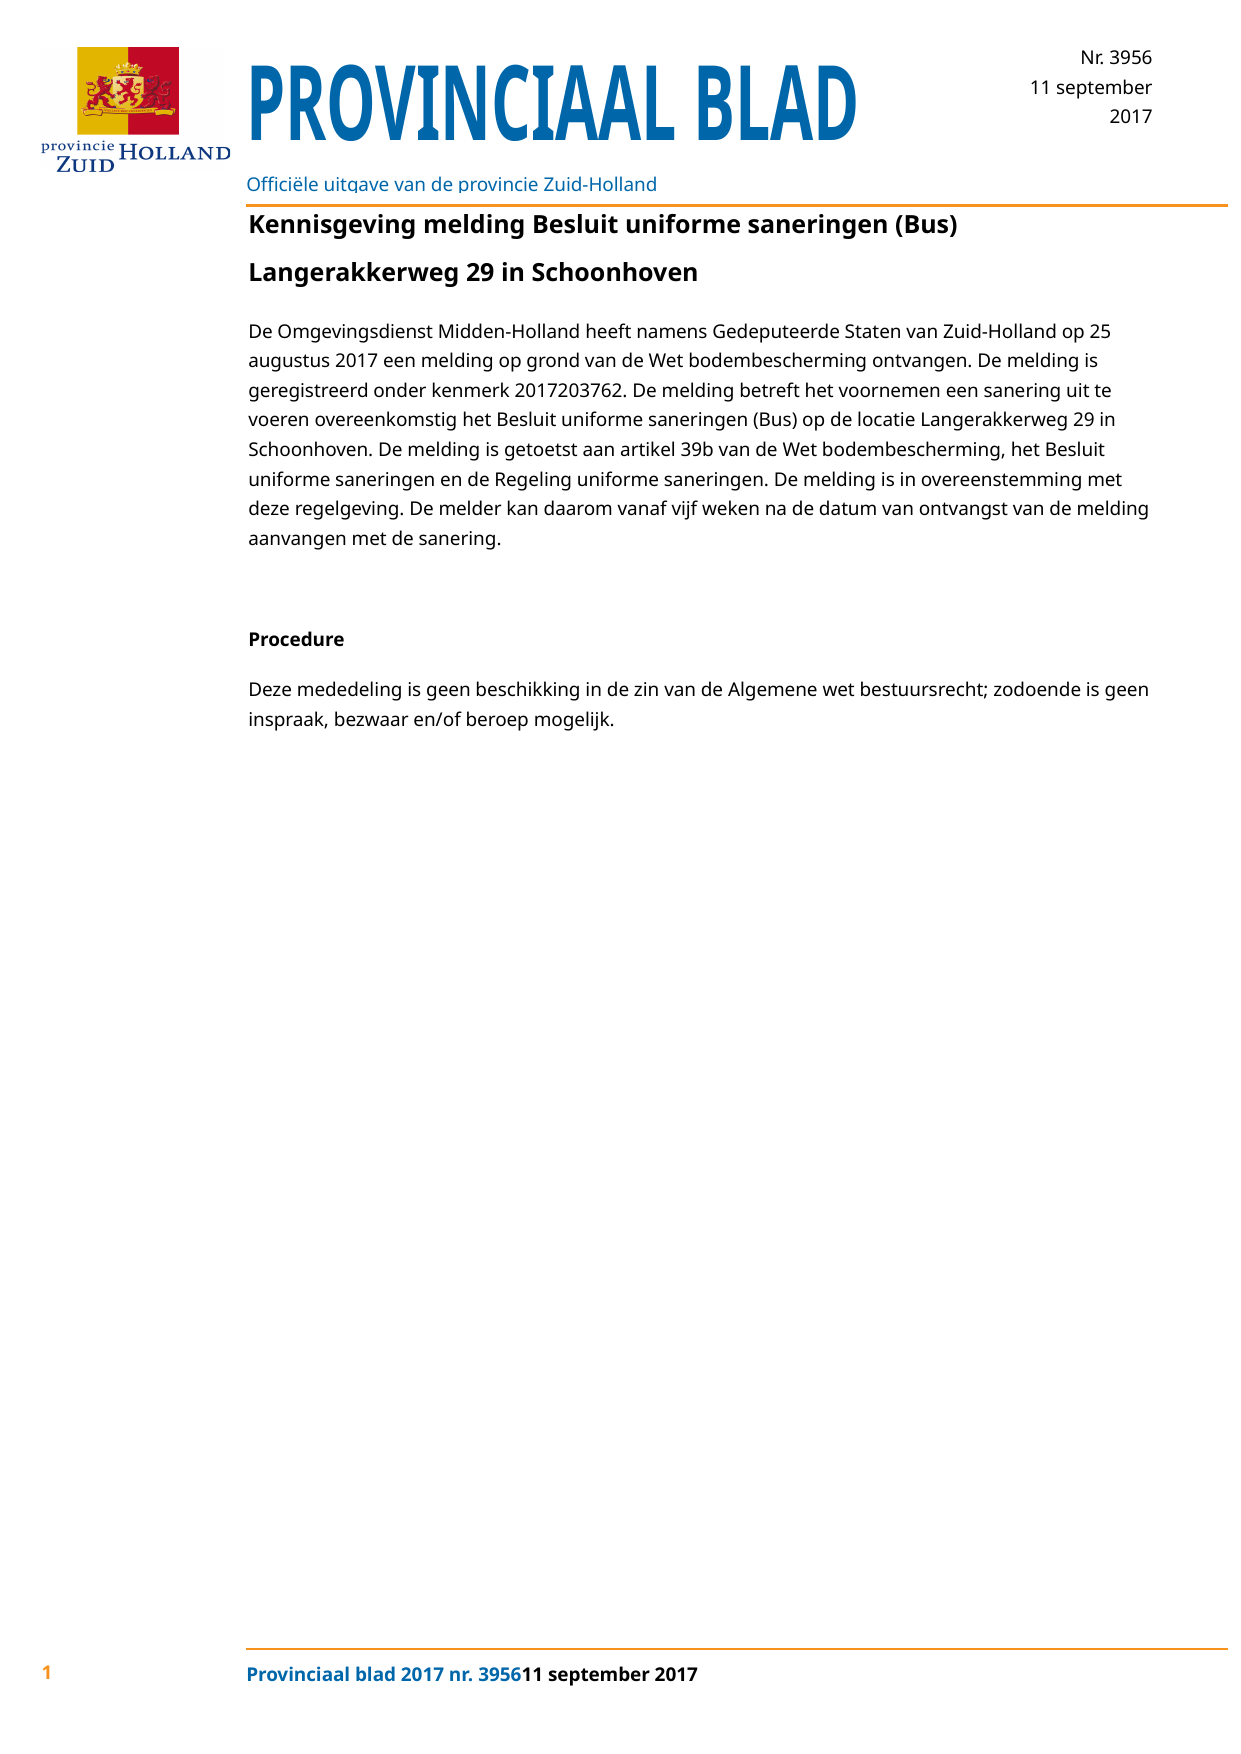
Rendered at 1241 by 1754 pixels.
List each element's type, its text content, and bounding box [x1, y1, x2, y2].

picture [41, 47, 231, 172]
text De Omgevingsdienst Midden-Holland heeft namens Gedeputeerde Staten van Zuid-Holland op 25 augustus 2017 een melding op grond van de Wet bodembescherming ontvangen. De melding is geregistreerd onder kenmerk 2017203762. De melding betreft het voornemen een sanering uit te voeren overeenkomstig het Besluit uniforme saneringen (Bus) op de locatie Langerakkerweg 29 in Schoonhoven. De melding is getoetst aan artikel 39b van de Wet bodembescherming, het Besluit uniforme saneringen en de Regeling uniforme saneringen. De melding is in overeenstemming met deze regelgeving. De melder kan daarom vanaf vijf weken na de datum van ontvangst van de melding aanvangen met de sanering. [248, 318, 1152, 551]
text Kennisgeving melding Besluit uniforme saneringen (Bus) Langerakkerweg 29 in Schoonhoven [248, 207, 1152, 288]
text Procedure [248, 626, 1152, 652]
text Deze mededeling is geen beschikking in de zin van de Algemene wet bestuursrecht; zodoende is geen inspraak, bezwaar en/of beroep mogelijk. [248, 676, 1152, 732]
